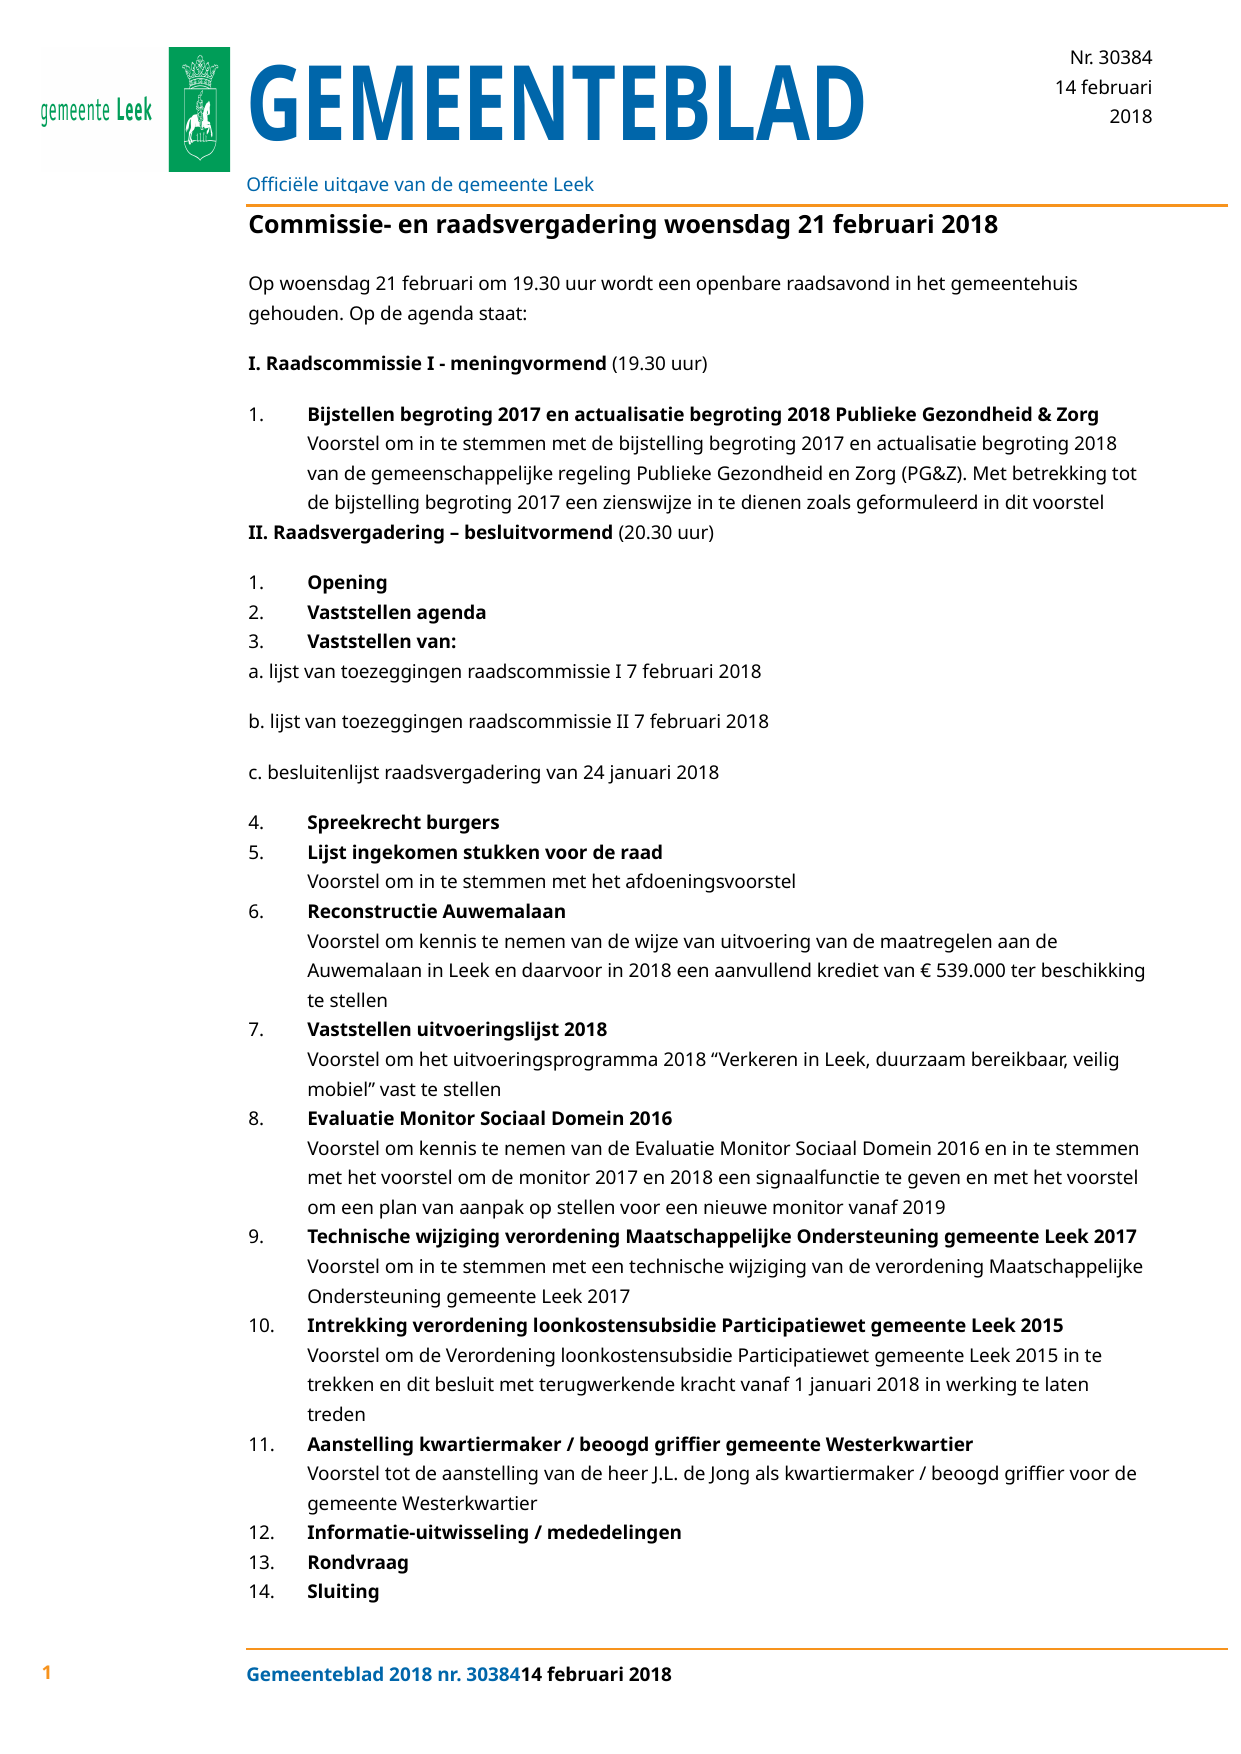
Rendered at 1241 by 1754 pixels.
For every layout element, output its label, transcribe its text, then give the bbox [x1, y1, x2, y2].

text Op woensdag 21 februari om 19.30 uur wordt een openbare raadsavond in het gemeentehuis gehouden. Op de agenda staat: [248, 270, 1152, 326]
list Technische wijziging verordening Maatschappelijke Ondersteuning gemeente Leek 2017 [248, 1224, 1152, 1249]
list Voorstel om in te stemmen met een technische wijziging van de verordening Maatschappelijke Ondersteuning gemeente Leek 2017 [248, 1253, 1152, 1308]
text Commissie- en raadsvergadering woensdag 21 februari 2018 [248, 207, 1152, 241]
list Vaststellen agenda [248, 599, 1152, 625]
list Opening [248, 569, 1152, 595]
text II. Raadsvergadering – besluitvormend (20.30 uur) [248, 519, 1152, 545]
list Evaluatie Monitor Sociaal Domein 2016 [248, 1105, 1152, 1131]
list Voorstel om in te stemmen met het afdoeningsvoorstel [248, 869, 1152, 894]
list Intrekking verordening loonkostensubsidie Participatiewet gemeente Leek 2015 [248, 1312, 1152, 1338]
list Vaststellen uitvoeringslijst 2018 [248, 1017, 1152, 1042]
list Voorstel om kennis te nemen van de Evaluatie Monitor Sociaal Domein 2016 en in te stemmen met het voorstel om de monitor 2017 en 2018 een signaalfunctie te geven en met het voorstel om een plan van aanpak op stellen voor een nieuwe monitor vanaf 2019 [248, 1135, 1152, 1220]
list Aanstelling kwartiermaker / beoogd griffier gemeente Westerkwartier [248, 1431, 1152, 1456]
list Bijstellen begroting 2017 en actualisatie begroting 2018 Publieke Gezondheid & Zorg [248, 401, 1152, 426]
list Reconstructie Auwemalaan [248, 898, 1152, 924]
list Informatie-uitwisseling / mededelingen [248, 1519, 1152, 1545]
list Voorstel om in te stemmen met de bijstelling begroting 2017 en actualisatie begroting 2018 van de gemeenschappelijke regeling Publieke Gezondheid en Zorg (PG&Z). Met betrekking tot de bijstelling begroting 2017 een zienswijze in te dienen zoals geformuleerd in dit voorstel [248, 430, 1152, 515]
list Voorstel tot de aanstelling van de heer J.L. de Jong als kwartiermaker / beoogd griffier voor de gemeente Westerkwartier [248, 1460, 1152, 1516]
text c. besluitenlijst raadsvergadering van 24 januari 2018 [248, 759, 1152, 785]
picture [41, 47, 231, 172]
list Voorstel om kennis te nemen van de wijze van uitvoering van de maatregelen aan de Auwemalaan in Leek en daarvoor in 2018 een aanvullend krediet van € 539.000 ter beschikking te stellen [248, 928, 1152, 1013]
list Voorstel om de Verordening loonkostensubsidie Participatiewet gemeente Leek 2015 in te trekken en dit besluit met terugwerkende kracht vanaf 1 januari 2018 in werking te laten treden [248, 1342, 1152, 1427]
list Sluiting [248, 1579, 1152, 1604]
list Spreekrecht burgers [248, 809, 1152, 835]
text I. Raadscommissie I - meningvormend (19.30 uur) [248, 350, 1152, 376]
text a. lijst van toezeggingen raadscommissie I 7 februari 2018 [248, 658, 1152, 684]
list Vaststellen van: [248, 629, 1152, 654]
list Rondvraag [248, 1549, 1152, 1575]
list Lijst ingekomen stukken voor de raad [248, 839, 1152, 865]
list Voorstel om het uitvoeringsprogramma 2018 “Verkeren in Leek, duurzaam bereikbaar, veilig mobiel” vast te stellen [248, 1046, 1152, 1101]
text b. lijst van toezeggingen raadscommissie II 7 februari 2018 [248, 709, 1152, 734]
